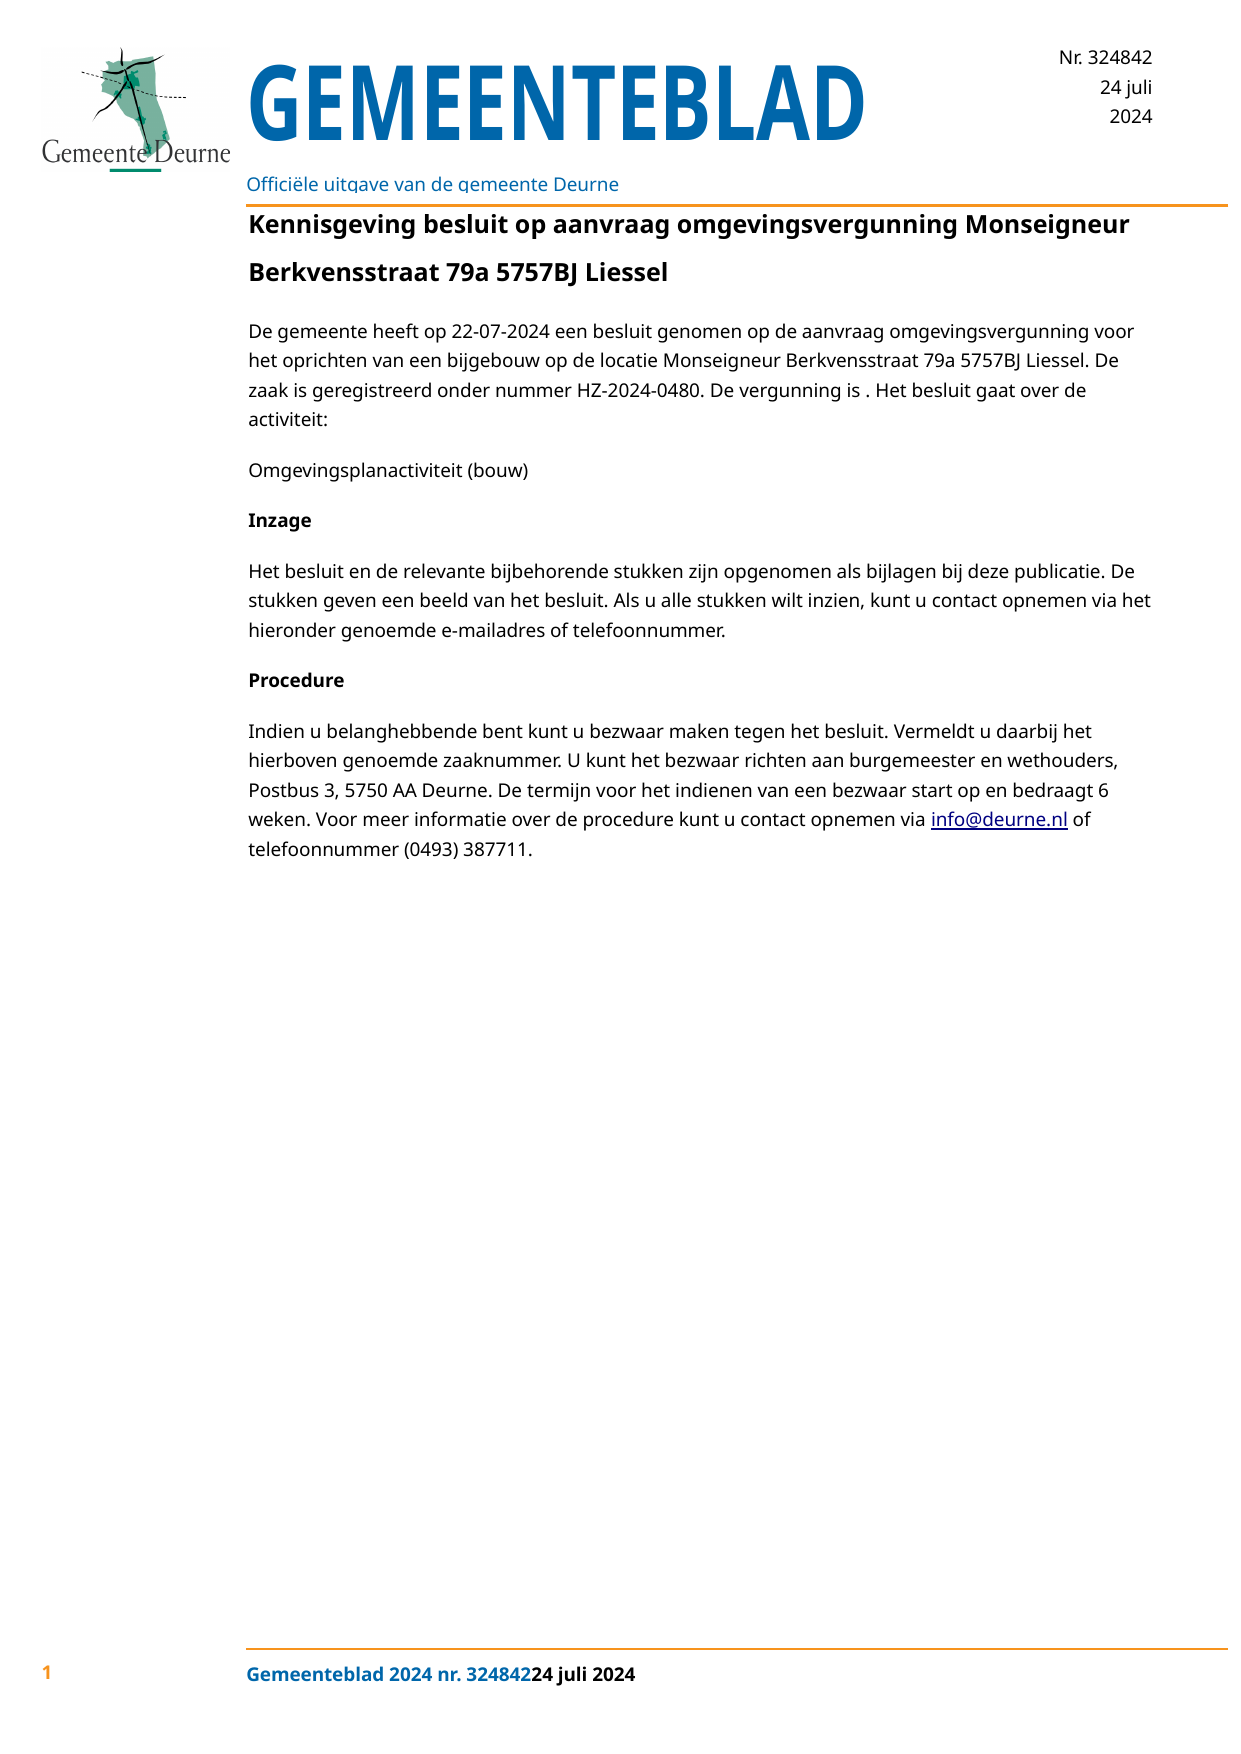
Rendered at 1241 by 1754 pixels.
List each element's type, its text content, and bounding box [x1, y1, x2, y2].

text Kennisgeving besluit op aanvraag omgevingsvergunning Monseigneur Berkvensstraat 79a 5757BJ Liessel [248, 207, 1152, 288]
text Omgevingsplanactiviteit (bouw) [248, 457, 1152, 483]
text Het besluit en de relevante bijbehorende stukken zijn opgenomen als bijlagen bij deze publicatie. De stukken geven een beeld van het besluit. Als u alle stukken wilt inzien, kunt u contact opnemen via het hieronder genoemde e-mailadres of telefoonnummer. [248, 558, 1152, 643]
text Inzage [248, 507, 1152, 533]
text Procedure [248, 667, 1152, 693]
text Indien u belanghebbende bent kunt u bezwaar maken tegen het besluit. Vermeldt u daarbij het hierboven genoemde zaaknummer. U kunt het bezwaar richten aan burgemeester en wethouders, Postbus 3, 5750 AA Deurne. De termijn voor het indienen van een bezwaar start op en bedraagt 6 weken. Voor meer informatie over de procedure kunt u contact opnemen via info@deurne.nl of telefoonnummer (0493) 387711. [248, 718, 1152, 862]
text De gemeente heeft op 22-07-2024 een besluit genomen op de aanvraag omgevingsvergunning voor het oprichten van een bijgebouw op de locatie Monseigneur Berkvensstraat 79a 5757BJ Liessel. De zaak is geregistreerd onder nummer HZ-2024-0480. De vergunning is . Het besluit gaat over de activiteit: [248, 318, 1152, 432]
picture [41, 47, 231, 172]
